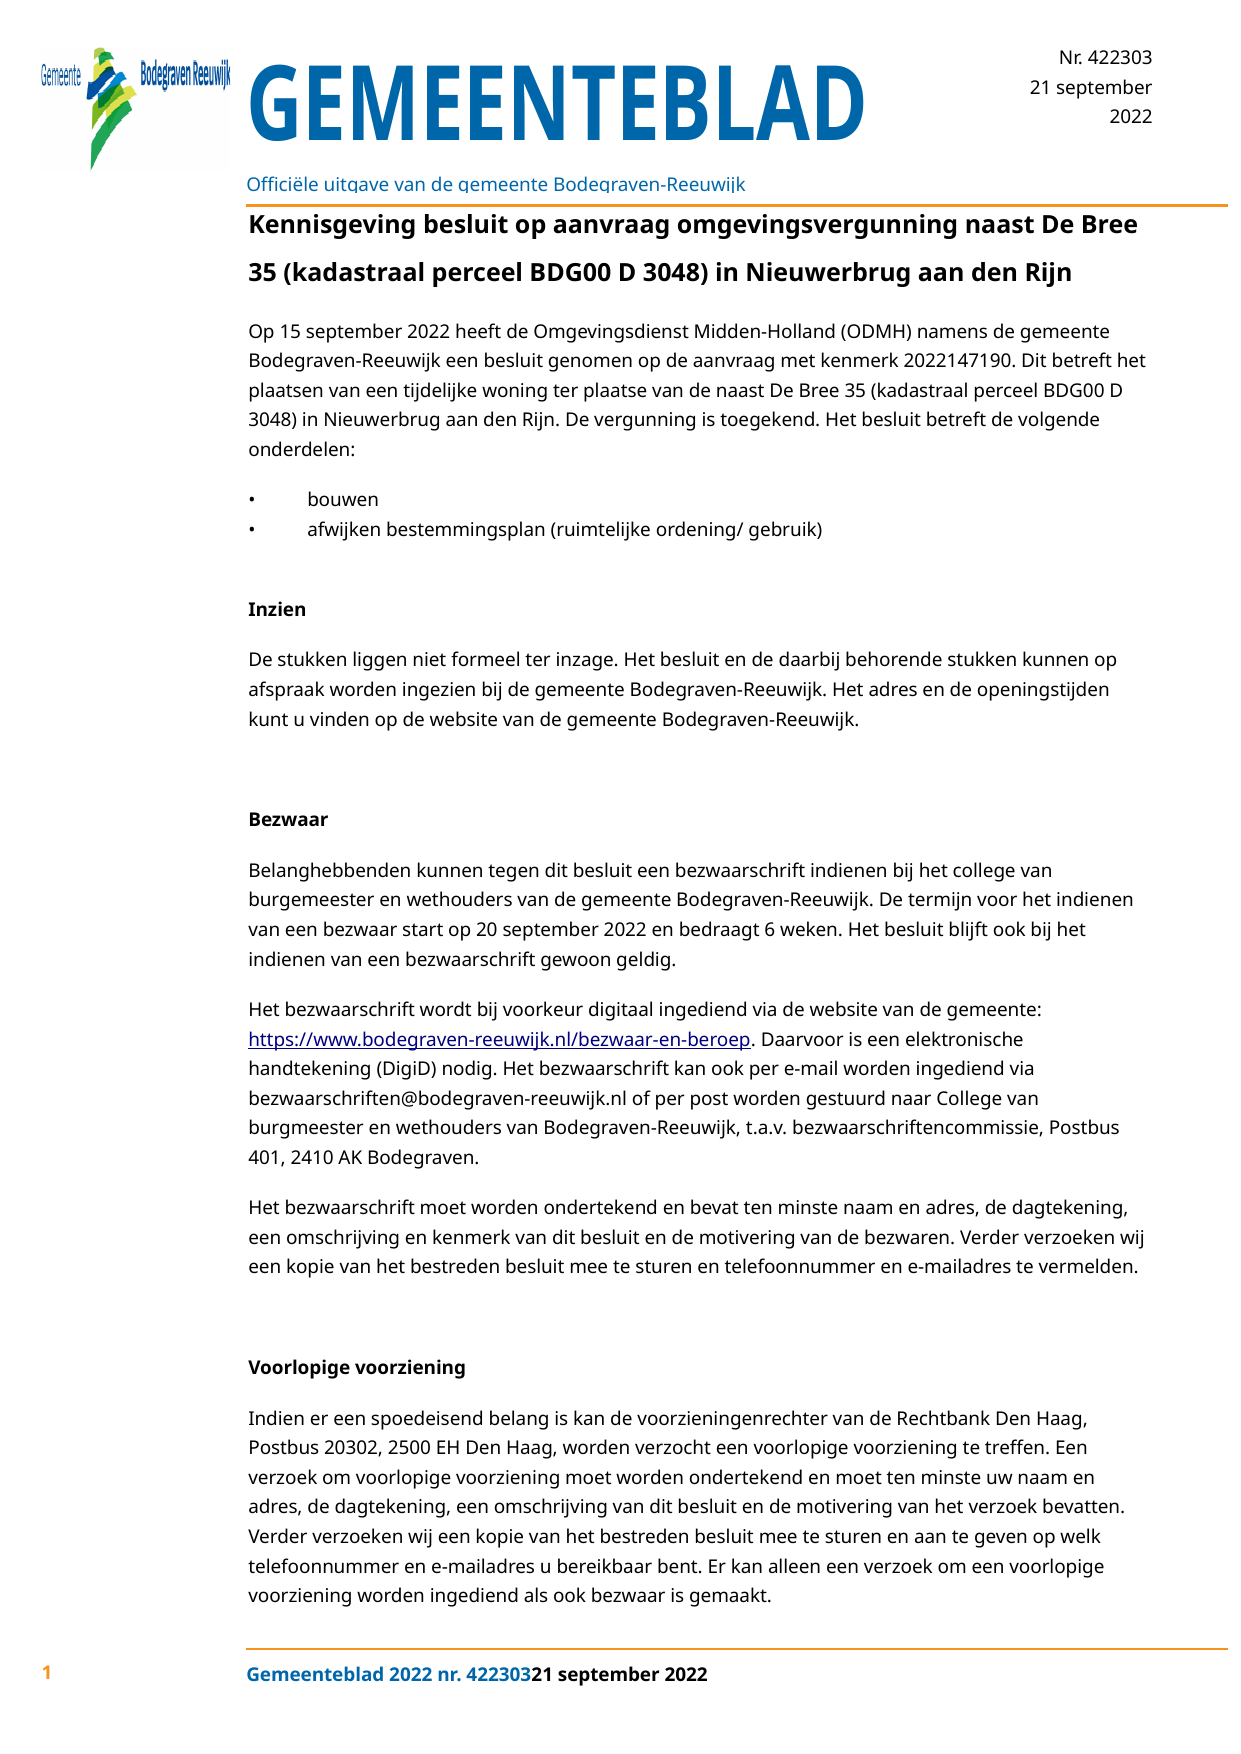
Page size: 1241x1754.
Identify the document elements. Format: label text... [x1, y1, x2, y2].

text Het bezwaarschrift moet worden ondertekend en bevat ten minste naam en adres, de dagtekening, een omschrijving en kenmerk van dit besluit en de motivering van de bezwaren. Verder verzoeken wij een kopie van het bestreden besluit mee te sturen en telefoonnummer en e-mailadres te vermelden. [248, 1194, 1152, 1279]
text Het bezwaarschrift wordt bij voorkeur digitaal ingediend via de website van de gemeente: https://www.bodegraven-reeuwijk.nl/bezwaar-en-beroep. Daarvoor is een elektronische handtekening (DigiD) nodig. Het bezwaarschrift kan ook per e-mail worden ingediend via bezwaarschriften@bodegraven-reeuwijk.nl of per post worden gestuurd naar College van burgmeester en wethouders van Bodegraven-Reeuwijk, t.a.v. bezwaarschriftencommissie, Postbus 401, 2410 AK Bodegraven. [248, 996, 1152, 1170]
text Kennisgeving besluit op aanvraag omgevingsvergunning naast De Bree 35 (kadastraal perceel BDG00 D 3048) in Nieuwerbrug aan den Rijn [248, 207, 1152, 288]
list afwijken bestemmingsplan (ruimtelijke ordening/ gebruik) [248, 516, 1152, 542]
picture [41, 47, 231, 172]
text Indien er een spoedeisend belang is kan de voorzieningenrechter van de Rechtbank Den Haag, Postbus 20302, 2500 EH Den Haag, worden verzocht een voorlopige voorziening te treffen. Een verzoek om voorlopige voorziening moet worden ondertekend en moet ten minste uw naam en adres, de dagtekening, een omschrijving van dit besluit en de motivering van het verzoek bevatten. Verder verzoeken wij een kopie van het bestreden besluit mee te sturen en aan te geven op welk telefoonnummer en e-mailadres u bereikbaar bent. Er kan alleen een verzoek om een voorlopige voorziening worden ingediend als ook bezwaar is gemaakt. [248, 1405, 1152, 1608]
list bouwen [248, 487, 1152, 512]
text Voorlopige voorziening [248, 1354, 1152, 1380]
text De stukken liggen niet formeel ter inzage. Het besluit en de daarbij behorende stukken kunnen op afspraak worden ingezien bij de gemeente Bodegraven-Reeuwijk. Het adres en de openingstijden kunt u vinden op de website van de gemeente Bodegraven-Reeuwijk. [248, 647, 1152, 732]
text Op 15 september 2022 heeft de Omgevingsdienst Midden-Holland (ODMH) namens de gemeente Bodegraven-Reeuwijk een besluit genomen op de aanvraag met kenmerk 2022147190. Dit betreft het plaatsen van een tijdelijke woning ter plaatse van de naast De Bree 35 (kadastraal perceel BDG00 D 3048) in Nieuwerbrug aan den Rijn. De vergunning is toegekend. Het besluit betreft de volgende onderdelen: [248, 318, 1152, 462]
text Inzien [248, 596, 1152, 622]
text Belanghebbenden kunnen tegen dit besluit een bezwaarschrift indienen bij het college van burgemeester en wethouders van de gemeente Bodegraven-Reeuwijk. De termijn voor het indienen van een bezwaar start op 20 september 2022 en bedraagt 6 weken. Het besluit blijft ook bij het indienen van een bezwaarschrift gewoon geldig. [248, 857, 1152, 972]
text Bezwaar [248, 807, 1152, 832]
